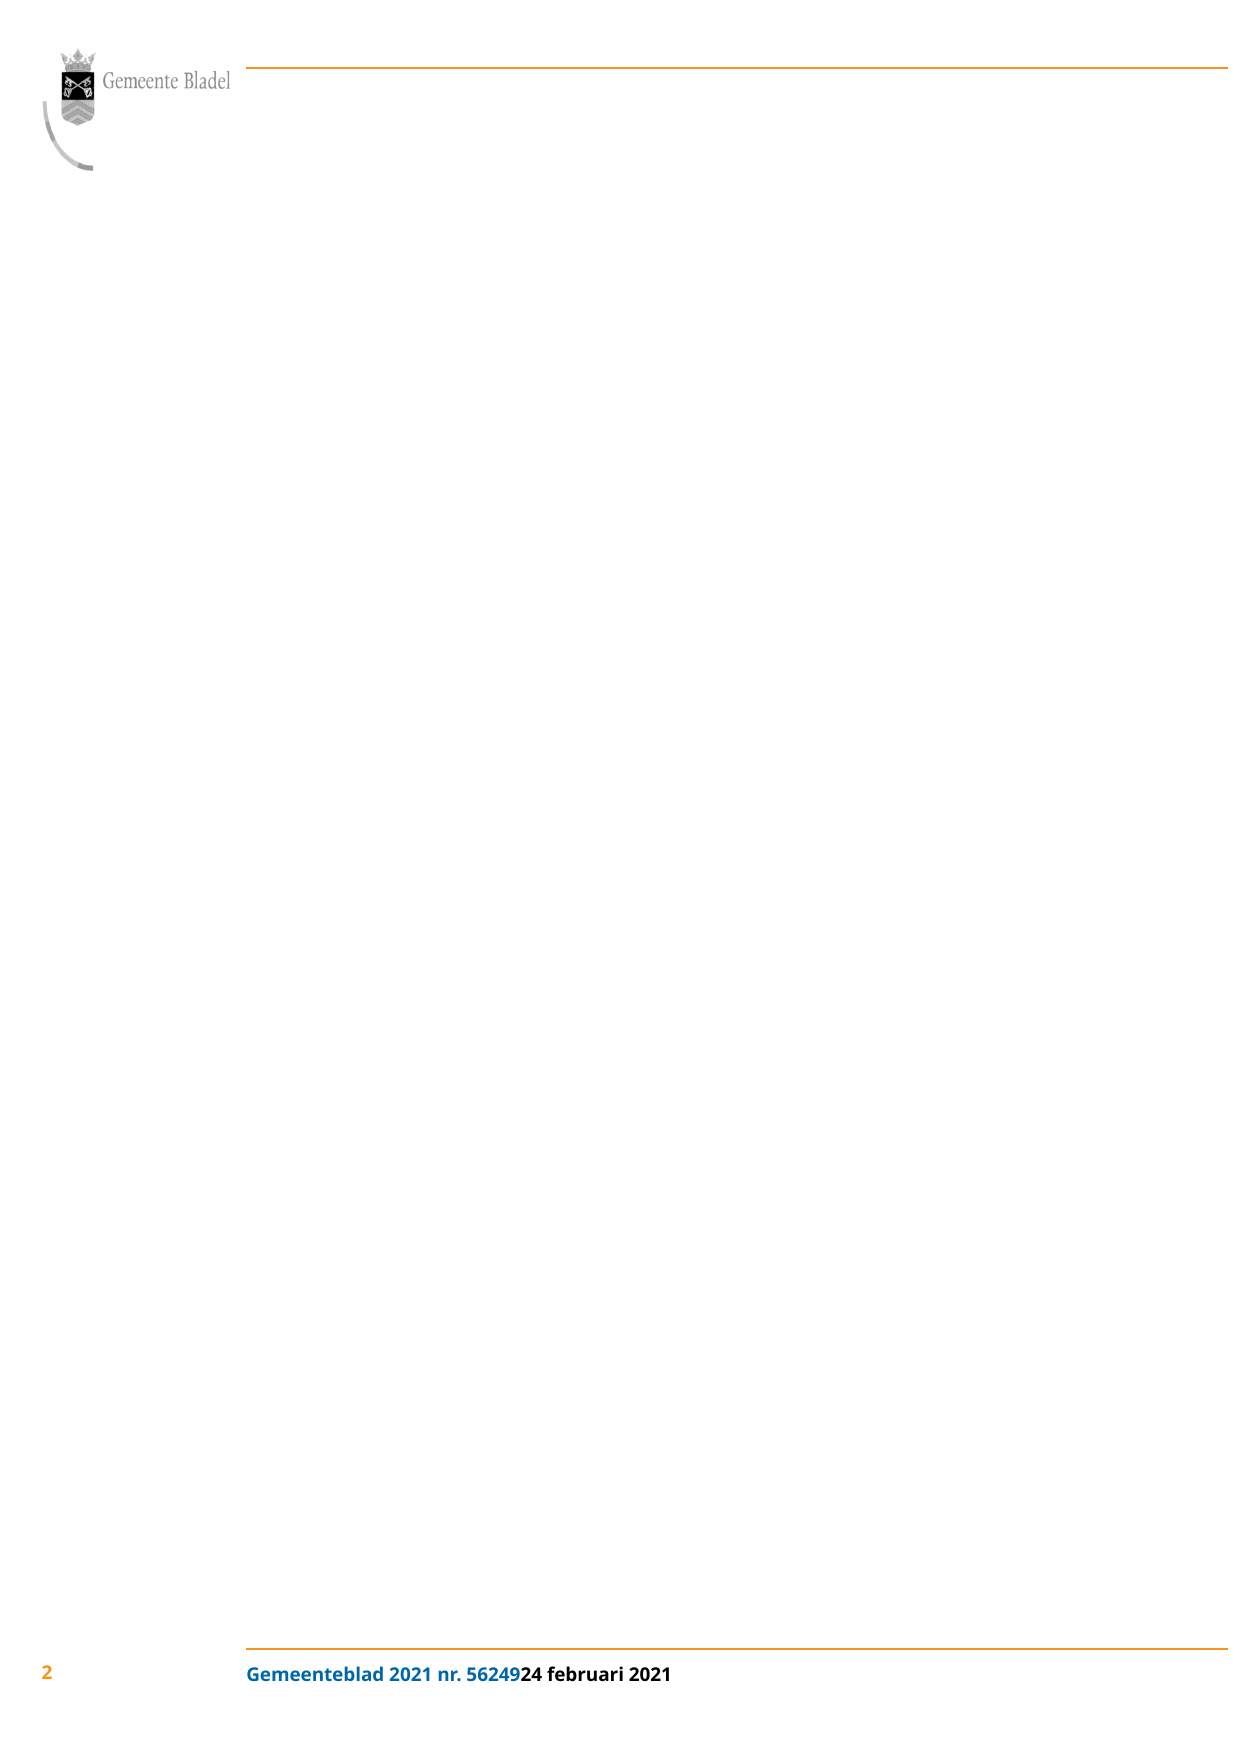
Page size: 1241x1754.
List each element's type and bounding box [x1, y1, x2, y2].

picture [41, 47, 231, 172]
